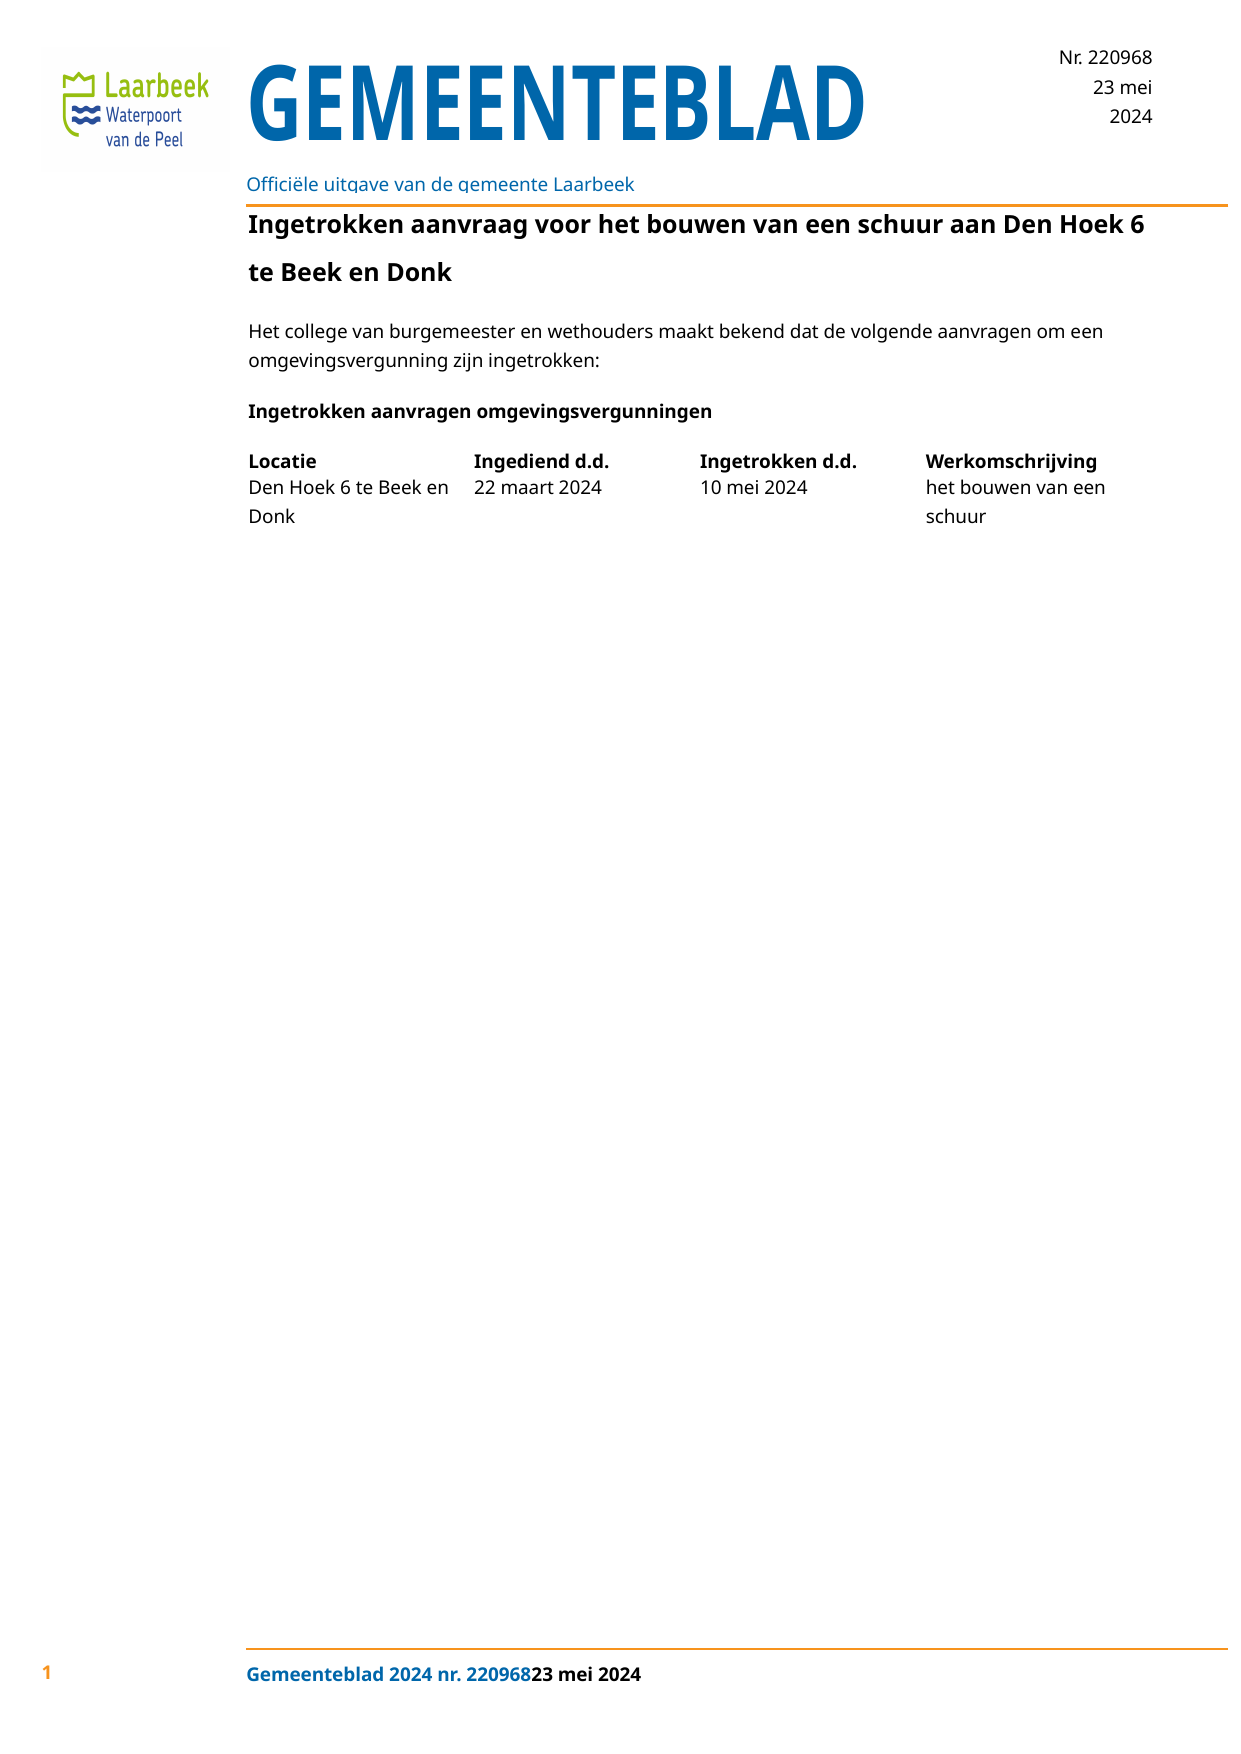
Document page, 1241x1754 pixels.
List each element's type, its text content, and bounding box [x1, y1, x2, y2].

table_header Ingetrokken d.d. [700, 449, 926, 474]
table_header Ingediend d.d. [474, 449, 700, 474]
table_cell Den Hoek 6 te Beek en Donk [248, 474, 474, 529]
picture [41, 47, 231, 172]
table_cell 10 mei 2024 [700, 474, 926, 529]
text Ingetrokken aanvragen omgevingsvergunningen [248, 398, 1152, 424]
table_header Locatie [248, 449, 474, 474]
text Ingetrokken aanvraag voor het bouwen van een schuur aan Den Hoek 6 te Beek en Donk [248, 207, 1152, 288]
table_cell 22 maart 2024 [474, 474, 700, 529]
table_cell het bouwen van een schuur [926, 474, 1152, 529]
text Het college van burgemeester en wethouders maakt bekend dat de volgende aanvragen om een omgevingsvergunning zijn ingetrokken: [248, 318, 1152, 373]
table_header Werkomschrijving [926, 449, 1152, 474]
